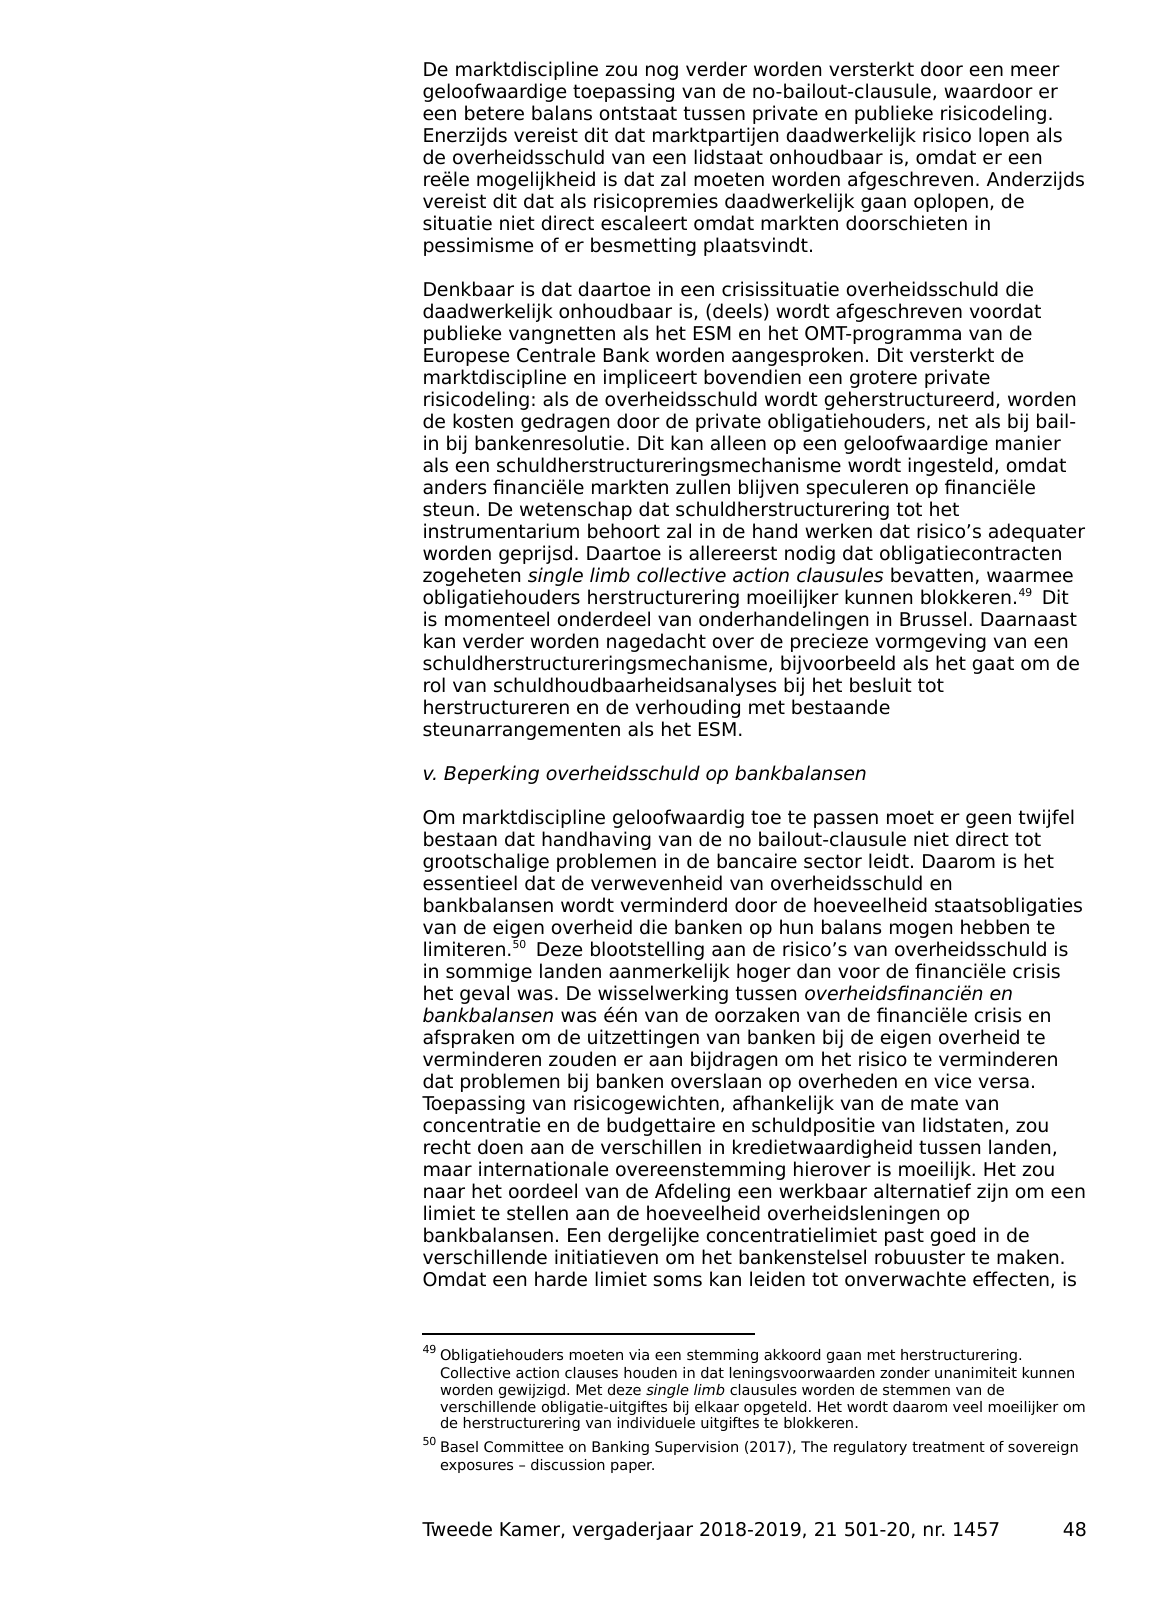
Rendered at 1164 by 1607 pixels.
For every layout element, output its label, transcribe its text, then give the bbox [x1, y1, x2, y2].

text De marktdiscipline zou nog verder worden versterkt door een meer geloofwaardige toepassing van de no-bailout-clausule, waardoor er een betere balans ontstaat tussen private en publieke risicodeling. Enerzijds vereist dit dat marktpartijen daadwerkelijk risico lopen als de overheidsschuld van een lidstaat onhoudbaar is, omdat er een reële mogelijkheid is dat zal moeten worden afgeschreven. Anderzijds vereist dit dat als risicopremies daadwerkelijk gaan oplopen, de situatie niet direct escaleert omdat markten doorschieten in pessimisme of er besmetting plaatsvindt. [422, 59, 1087, 257]
text Om marktdiscipline geloofwaardig toe te passen moet er geen twijfel bestaan dat handhaving van de no bailout-clausule niet direct tot grootschalige problemen in de bancaire sector leidt. Daarom is het essentieel dat de verwevenheid van overheidsschuld en bankbalansen wordt verminderd door de hoeveelheid staatsobligaties van de eigen overheid die banken op hun balans mogen hebben te limiteren. Deze blootstelling aan de risico’s van overheidsschuld is in sommige landen aanmerkelijk hoger dan voor de financiële crisis het geval was. De wisselwerking tussen overheidsfinanciën en bankbalansen was één van de oorzaken van de financiële crisis en afspraken om de uitzettingen van banken bij de eigen overheid te verminderen zouden er aan bijdragen om het risico te verminderen dat problemen bij banken overslaan op overheden en vice versa. Toepassing van risicogewichten, afhankelijk van de mate van concentratie en de budgettaire en schuldpositie van lidstaten, zou recht doen aan de verschillen in kredietwaardigheid tussen landen, maar internationale overeenstemming hierover is moeilijk. Het zou naar het oordeel van de Afdeling een werkbaar alternatief zijn om een limiet te stellen aan de hoeveelheid overheidsleningen op bankbalansen. Een dergelijke concentratielimiet past goed in de verschillende initiatieven om het bankenstelsel robuuster te maken. Omdat een harde limiet soms kan leiden tot onverwachte effecten, is [422, 807, 1087, 1291]
text Basel Committee on Banking Supervision (2017), The regulatory treatment of sovereign exposures – discussion paper. [422, 1435, 1087, 1474]
subtitle v. Beperking overheidsschuld op bankbalansen [422, 763, 1087, 785]
text Denkbaar is dat daartoe in een crisissituatie overheidsschuld die daadwerkelijk onhoudbaar is, (deels) wordt afgeschreven voordat publieke vangnetten als het ESM en het OMT-programma van de Europese Centrale Bank worden aangesproken. Dit versterkt de marktdiscipline en impliceert bovendien een grotere private risicodeling: als de overheidsschuld wordt geherstructureerd, worden de kosten gedragen door de private obligatiehouders, net als bij bail-in bij bankenresolutie. Dit kan alleen op een geloofwaardige manier als een schuldherstructureringsmechanisme wordt ingesteld, omdat anders financiële markten zullen blijven speculeren op financiële steun. De wetenschap dat schuldherstructurering tot het instrumentarium behoort zal in de hand werken dat risico’s adequater worden geprijsd. Daartoe is allereerst nodig dat obligatiecontracten zogeheten single limb collective action clausules bevatten, waarmee obligatiehouders herstructurering moeilijker kunnen blokkeren. Dit is momenteel onderdeel van onderhandelingen in Brussel. Daarnaast kan verder worden nagedacht over de precieze vormgeving van een schuldherstructureringsmechanisme, bijvoorbeeld als het gaat om de rol van schuldhoudbaarheidsanalyses bij het besluit tot herstructureren en de verhouding met bestaande steunarrangementen als het ESM. [422, 279, 1087, 741]
text Obligatiehouders moeten via een stemming akkoord gaan met herstructurering. Collective action clauses houden in dat leningsvoorwaarden zonder unanimiteit kunnen worden gewijzigd. Met deze single limb clausules worden de stemmen van de verschillende obligatie-uitgiftes bij elkaar opgeteld. Het wordt daarom veel moeilijker om de herstructurering van individuele uitgiftes te blokkeren. [422, 1343, 1087, 1432]
